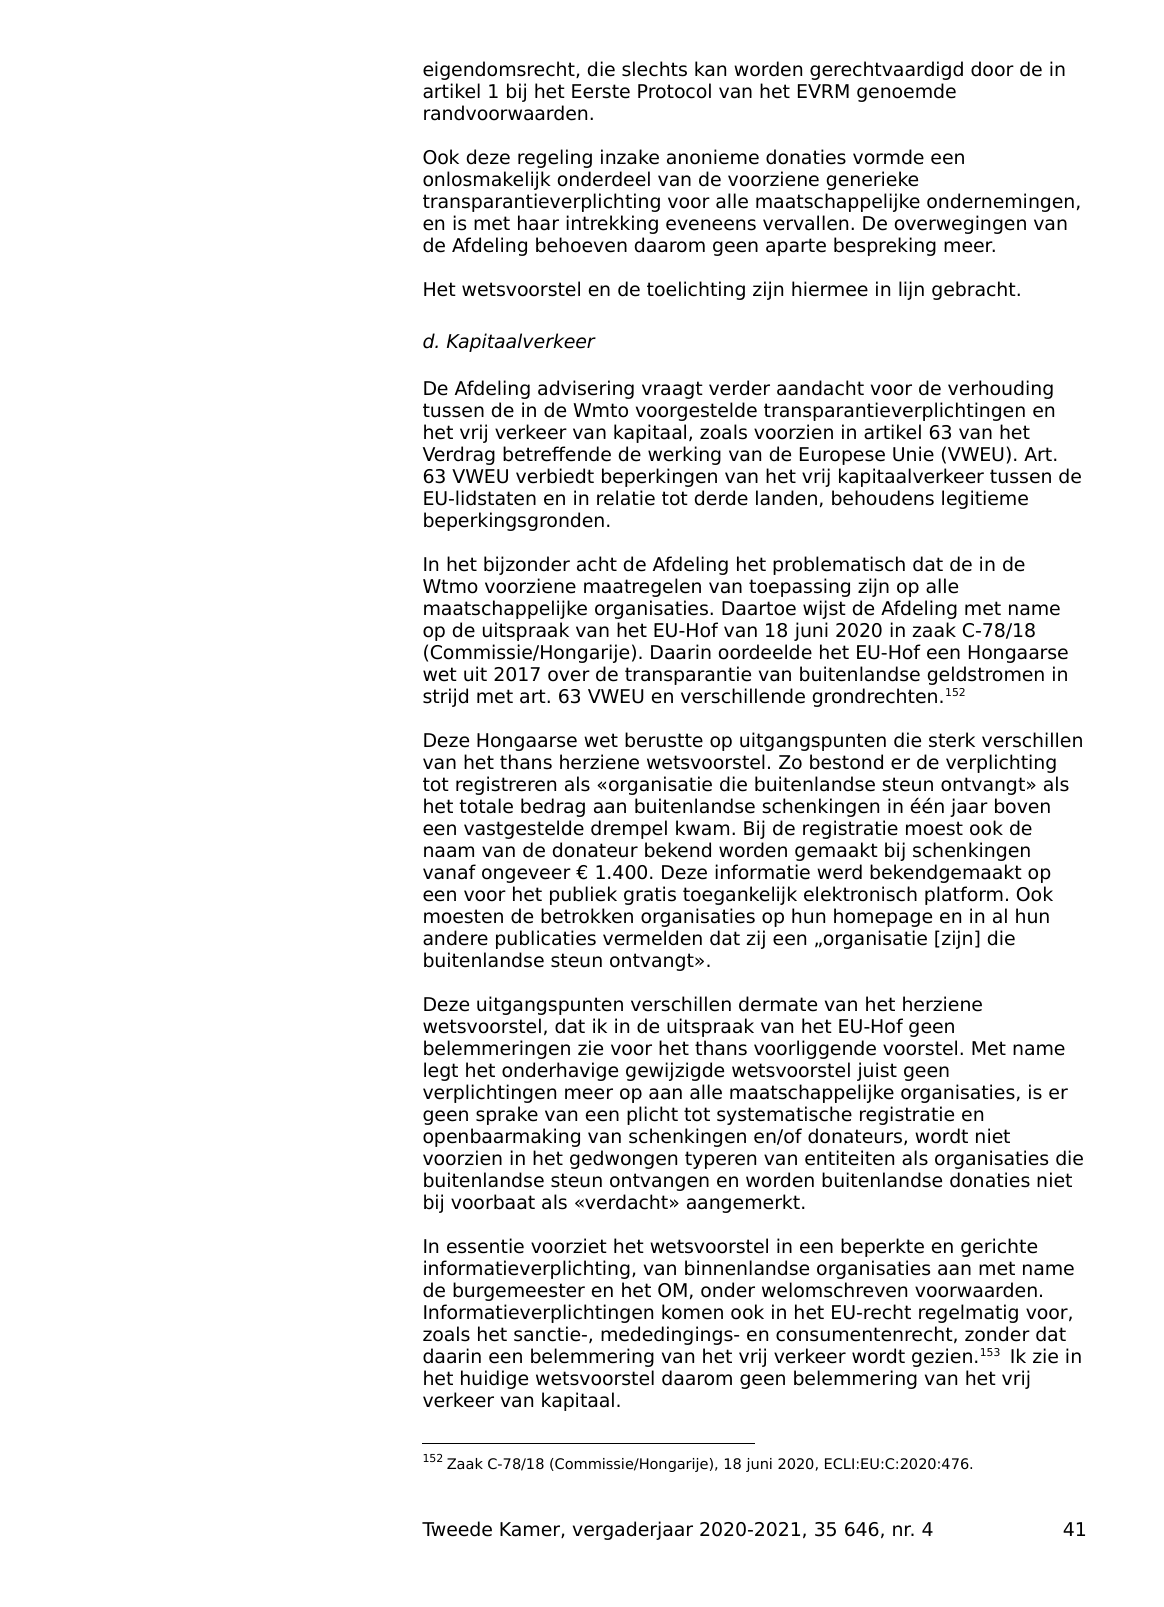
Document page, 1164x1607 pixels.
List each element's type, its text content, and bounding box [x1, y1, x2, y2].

text Zaak C-78/18 (Commissie/Hongarije), 18 juni 2020, ECLI:EU:C:2020:476. [422, 1452, 1087, 1474]
text eigendomsrecht, die slechts kan worden gerechtvaardigd door de in artikel 1 bij het Eerste Protocol van het EVRM genoemde randvoorwaarden. [422, 59, 1087, 125]
text Ook deze regeling inzake anonieme donaties vormde een onlosmakelijk onderdeel van de voorziene generieke transparantieverplichting voor alle maatschappelijke ondernemingen, en is met haar intrekking eveneens vervallen. De overwegingen van de Afdeling behoeven daarom geen aparte bespreking meer. [422, 147, 1087, 257]
text De Afdeling advisering vraagt verder aandacht voor de verhouding tussen de in de Wmto voorgestelde transparantieverplichtingen en het vrij verkeer van kapitaal, zoals voorzien in artikel 63 van het Verdrag betreffende de werking van de Europese Unie (VWEU). Art. 63 VWEU verbiedt beperkingen van het vrij kapitaalverkeer tussen de EU-lidstaten en in relatie tot derde landen, behoudens legitieme beperkingsgronden. [422, 378, 1087, 532]
text Deze uitgangspunten verschillen dermate van het herziene wetsvoorstel, dat ik in de uitspraak van het EU-Hof geen belemmeringen zie voor het thans voorliggende voorstel. Met name legt het onderhavige gewijzigde wetsvoorstel juist geen verplichtingen meer op aan alle maatschappelijke organisaties, is er geen sprake van een plicht tot systematische registratie en openbaarmaking van schenkingen en/of donateurs, wordt niet voorzien in het gedwongen typeren van entiteiten als organisaties die buitenlandse steun ontvangen en worden buitenlandse donaties niet bij voorbaat als «verdacht» aangemerkt. [422, 994, 1087, 1214]
text Deze Hongaarse wet berustte op uitgangspunten die sterk verschillen van het thans herziene wetsvoorstel. Zo bestond er de verplichting tot registreren als «organisatie die buitenlandse steun ontvangt» als het totale bedrag aan buitenlandse schenkingen in één jaar boven een vastgestelde drempel kwam. Bij de registratie moest ook de naam van de donateur bekend worden gemaakt bij schenkingen vanaf ongeveer € 1.400. Deze informatie werd bekendgemaakt op een voor het publiek gratis toegankelijk elektronisch platform. Ook moesten de betrokken organisaties op hun homepage en in al hun andere publicaties vermelden dat zij een „organisatie [zijn] die buitenlandse steun ontvangt». [422, 730, 1087, 972]
subtitle d. Kapitaalverkeer [422, 331, 1087, 353]
text In het bijzonder acht de Afdeling het problematisch dat de in de Wtmo voorziene maatregelen van toepassing zijn op alle maatschappelijke organisaties. Daartoe wijst de Afdeling met name op de uitspraak van het EU-Hof van 18 juni 2020 in zaak C-78/18 (Commissie/Hongarije). Daarin oordeelde het EU-Hof een Hongaarse wet uit 2017 over de transparantie van buitenlandse geldstromen in strijd met art. 63 VWEU en verschillende grondrechten. [422, 554, 1087, 708]
text In essentie voorziet het wetsvoorstel in een beperkte en gerichte informatieverplichting, van binnenlandse organisaties aan met name de burgemeester en het OM, onder welomschreven voorwaarden. Informatieverplichtingen komen ook in het EU-recht regelmatig voor, zoals het sanctie-, mededingings- en consumentenrecht, zonder dat daarin een belemmering van het vrij verkeer wordt gezien. Ik zie in het huidige wetsvoorstel daarom geen belemmering van het vrij verkeer van kapitaal. [422, 1236, 1087, 1412]
text Het wetsvoorstel en de toelichting zijn hiermee in lijn gebracht. [422, 279, 1087, 301]
